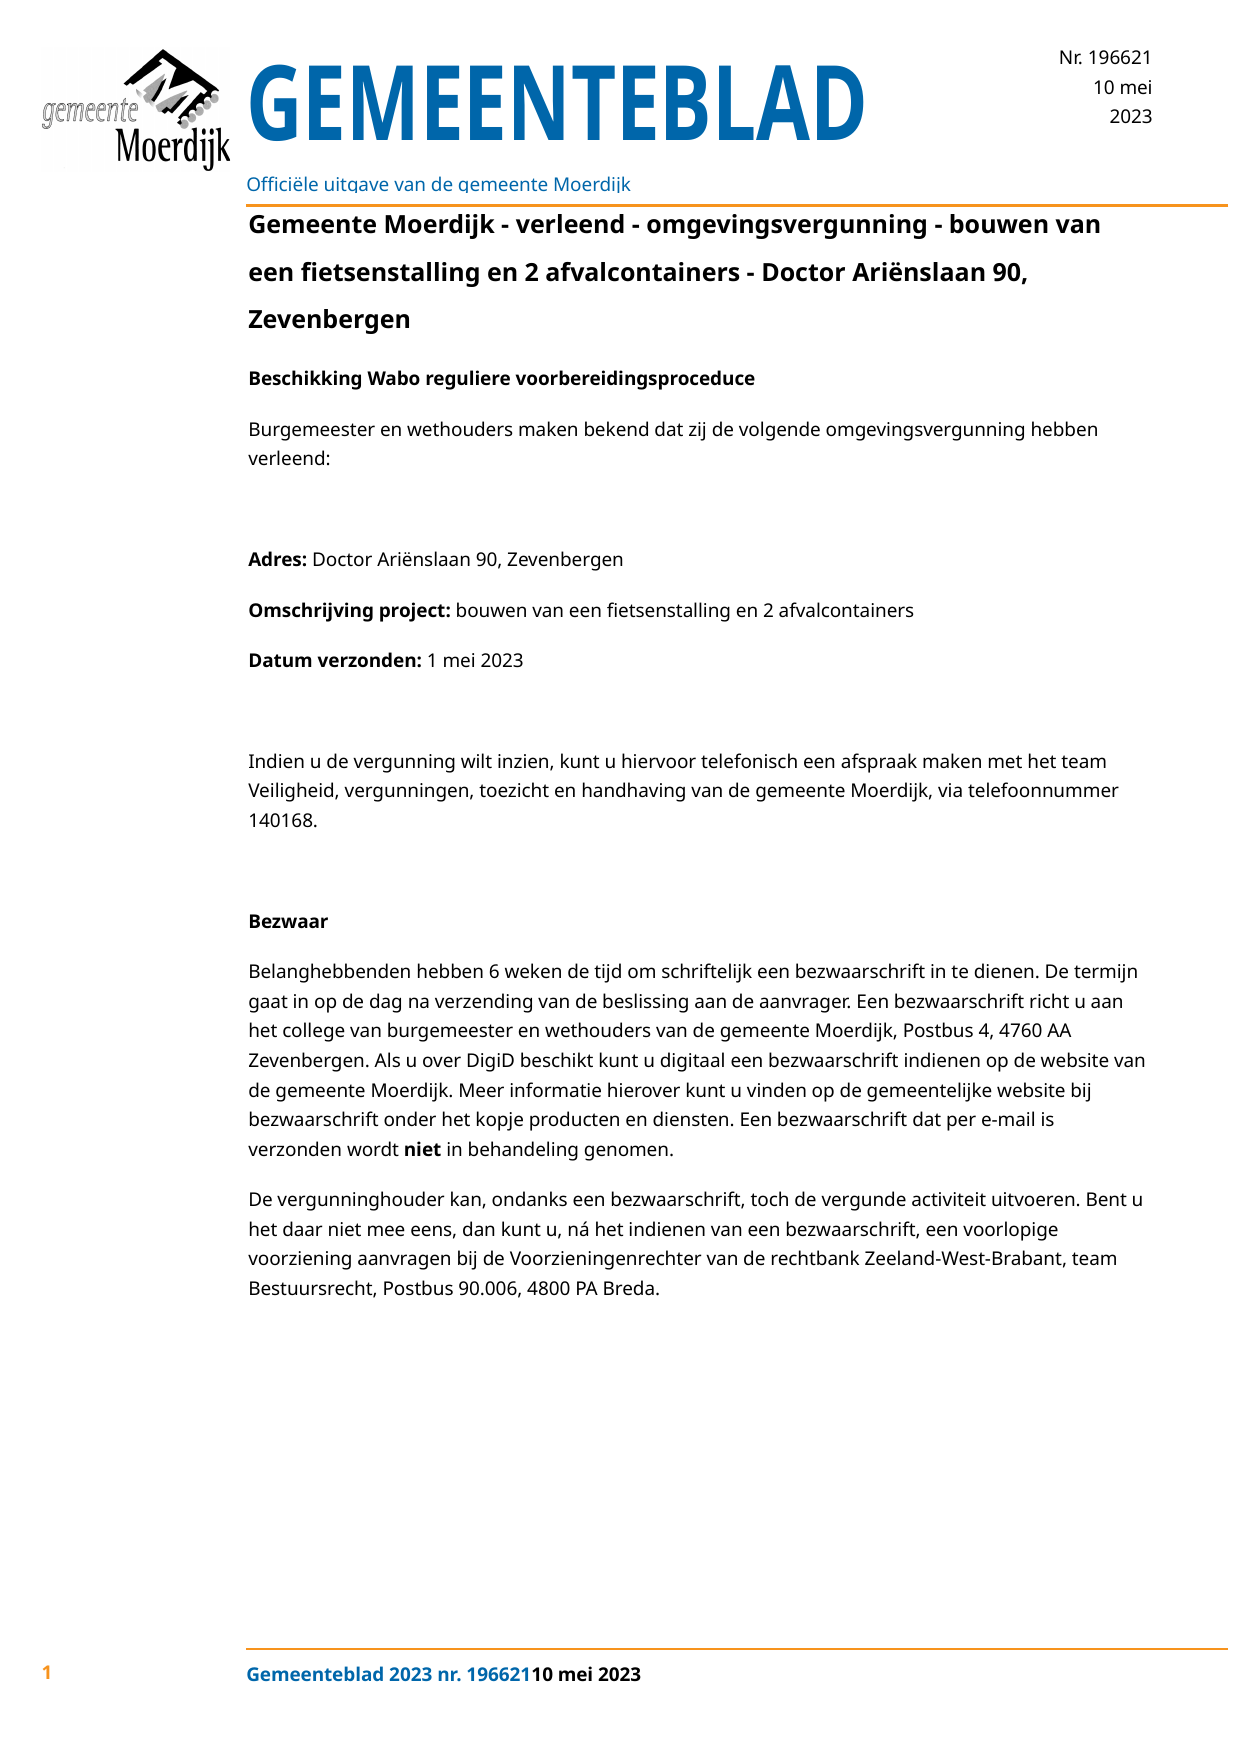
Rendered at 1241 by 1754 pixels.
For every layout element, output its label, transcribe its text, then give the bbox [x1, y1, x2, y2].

text Beschikking Wabo reguliere voorbereidingsproceduce [248, 366, 1152, 391]
text Bezwaar [248, 908, 1152, 934]
text De vergunninghouder kan, ondanks een bezwaarschrift, toch de vergunde activiteit uitvoeren. Bent u het daar niet mee eens, dan kunt u, ná het indienen van een bezwaarschrift, een voorlopige voorziening aanvragen bij de Voorzieningenrechter van de rechtbank Zeeland-West-Brabant, team Bestuursrecht, Postbus 90.006, 4800 PA Breda. [248, 1186, 1152, 1301]
text Burgemeester en wethouders maken bekend dat zij de volgende omgevingsvergunning hebben verleend: [248, 416, 1152, 471]
text Adres: Doctor Ariënslaan 90, Zevenbergen [248, 546, 1152, 572]
text Datum verzonden: 1 mei 2023 [248, 647, 1152, 673]
text Gemeente Moerdijk - verleend - omgevingsvergunning - bouwen van een fietsenstalling en 2 afvalcontainers - Doctor Ariënslaan 90, Zevenbergen [248, 207, 1152, 336]
text Indien u de vergunning wilt inzien, kunt u hiervoor telefonisch een afspraak maken met het team Veiligheid, vergunningen, toezicht en handhaving van de gemeente Moerdijk, via telefoonnummer 140168. [248, 748, 1152, 833]
text Belanghebbenden hebben 6 weken de tijd om schriftelijk een bezwaarschrift in te dienen. De termijn gaat in op de dag na verzending van de beslissing aan de aanvrager. Een bezwaarschrift richt u aan het college van burgemeester en wethouders van de gemeente Moerdijk, Postbus 4, 4760 AA Zevenbergen. Als u over DigiD beschikt kunt u digitaal een bezwaarschrift indienen op de website van de gemeente Moerdijk. Meer informatie hierover kunt u vinden op de gemeentelijke website bij bezwaarschrift onder het kopje producten en diensten. Een bezwaarschrift dat per e-mail is verzonden wordt niet in behandeling genomen. [248, 958, 1152, 1162]
picture [41, 47, 231, 172]
text Omschrijving project: bouwen van een fietsenstalling en 2 afvalcontainers [248, 597, 1152, 622]
